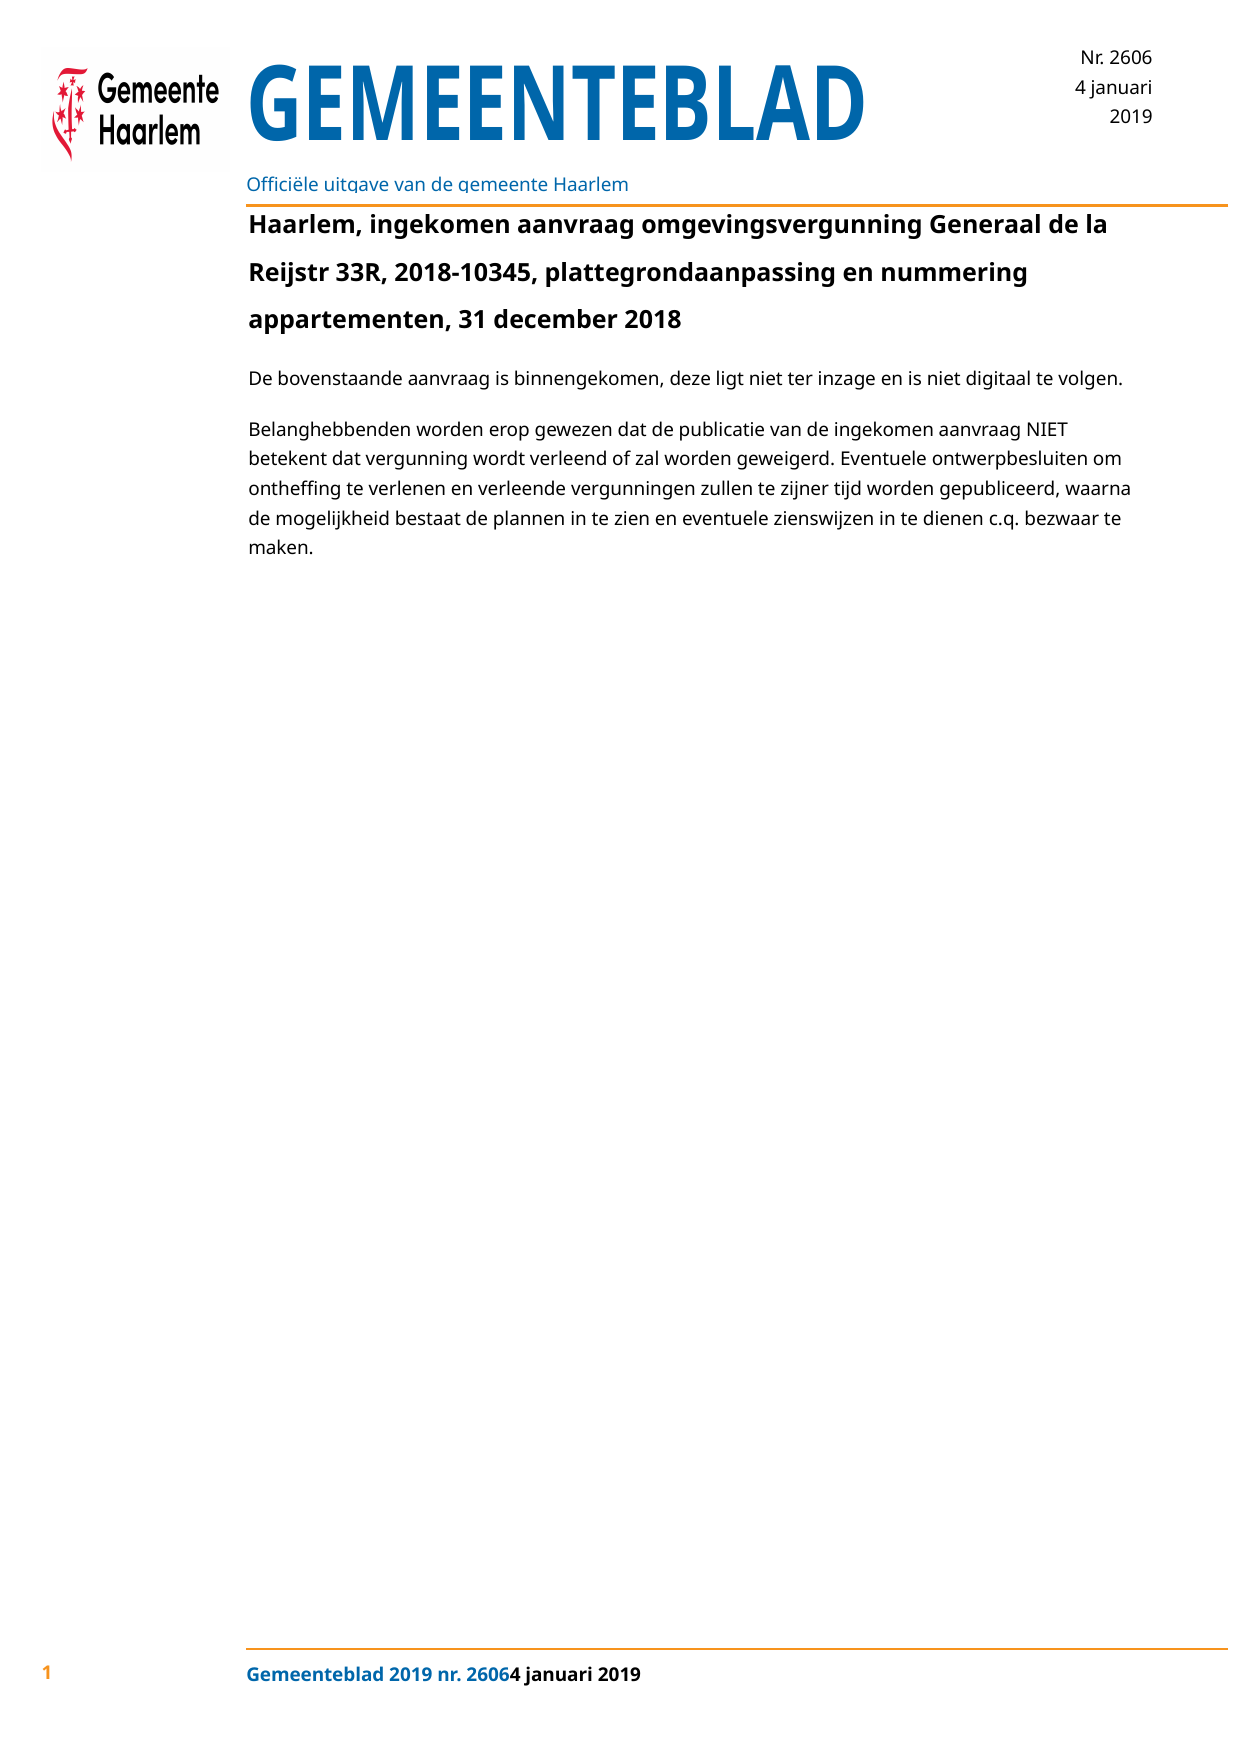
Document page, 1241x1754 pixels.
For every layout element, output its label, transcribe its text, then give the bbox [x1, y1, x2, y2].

text De bovenstaande aanvraag is binnengekomen, deze ligt niet ter inzage en is niet digitaal te volgen. [248, 366, 1152, 391]
text Haarlem, ingekomen aanvraag omgevingsvergunning Generaal de la Reijstr 33R, 2018-10345, plattegrondaanpassing en nummering appartementen, 31 december 2018 [248, 207, 1152, 336]
text Belanghebbenden worden erop gewezen dat de publicatie van de ingekomen aanvraag NIET betekent dat vergunning wordt verleend of zal worden geweigerd. Eventuele ontwerpbesluiten om ontheffing te verlenen en verleende vergunningen zullen te zijner tijd worden gepubliceerd, waarna de mogelijkheid bestaat de plannen in te zien en eventuele zienswijzen in te dienen c.q. bezwaar te maken. [248, 416, 1152, 560]
picture [41, 47, 231, 172]
